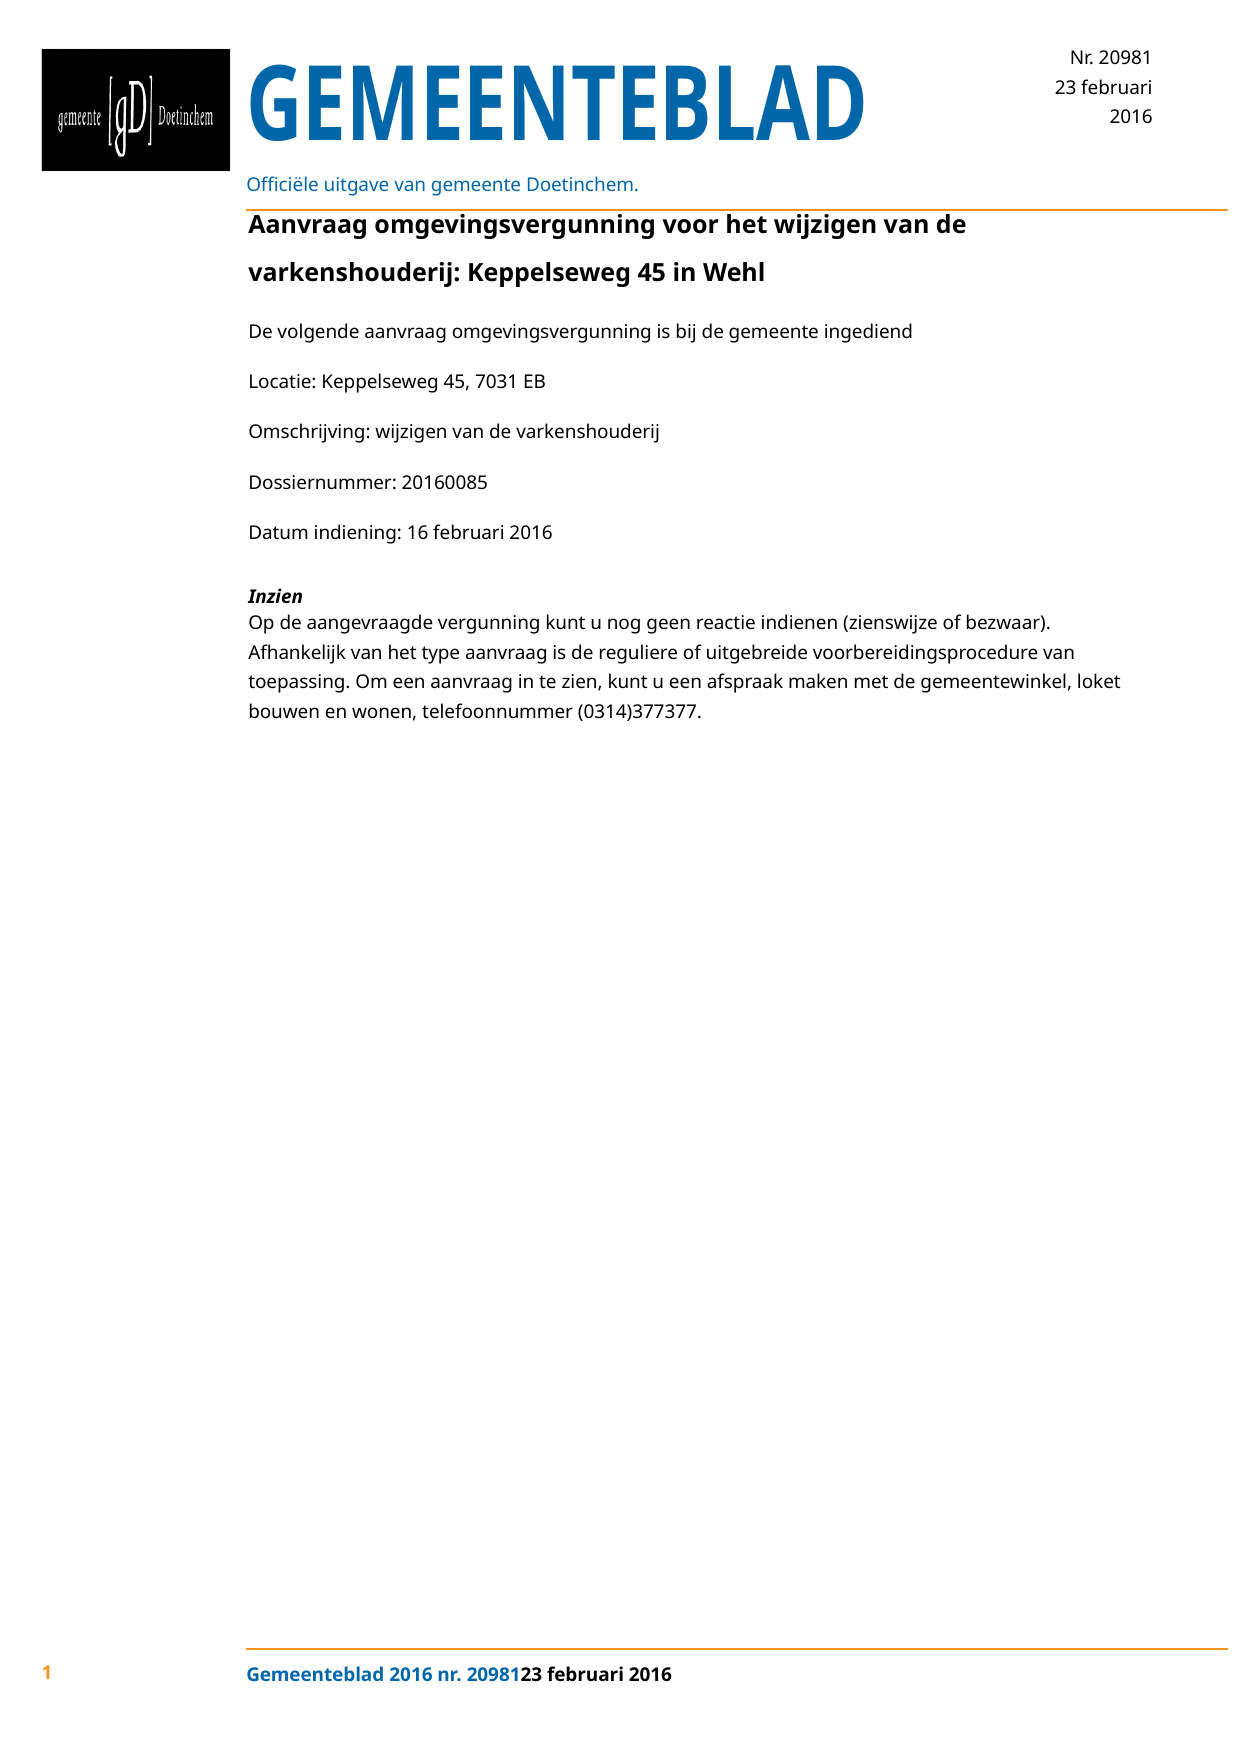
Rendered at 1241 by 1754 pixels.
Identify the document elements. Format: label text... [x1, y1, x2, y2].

text Locatie: Keppelseweg 45, 7031 EB [248, 368, 1152, 394]
text Datum indiening: 16 februari 2016 [248, 519, 1152, 545]
text Omschrijving: wijzigen van de varkenshouderij [248, 419, 1152, 444]
text Dossiernummer: 20160085 [248, 469, 1152, 495]
picture [41, 47, 231, 172]
text De volgende aanvraag omgevingsvergunning is bij de gemeente ingediend [248, 318, 1152, 344]
text Op de aangevraagde vergunning kunt u nog geen reactie indienen (zienswijze of bezwaar). Afhankelijk van het type aanvraag is de reguliere of uitgebreide voorbereidingsprocedure van toepassing. Om een aanvraag in te zien, kunt u een afspraak maken met de gemeentewinkel, loket bouwen en wonen, telefoonnummer (0314)377377. [248, 609, 1152, 724]
text Aanvraag omgevingsvergunning voor het wijzigen van de varkenshouderij: Keppelseweg 45 in Wehl [248, 211, 1152, 288]
text Inzien [248, 583, 1152, 609]
